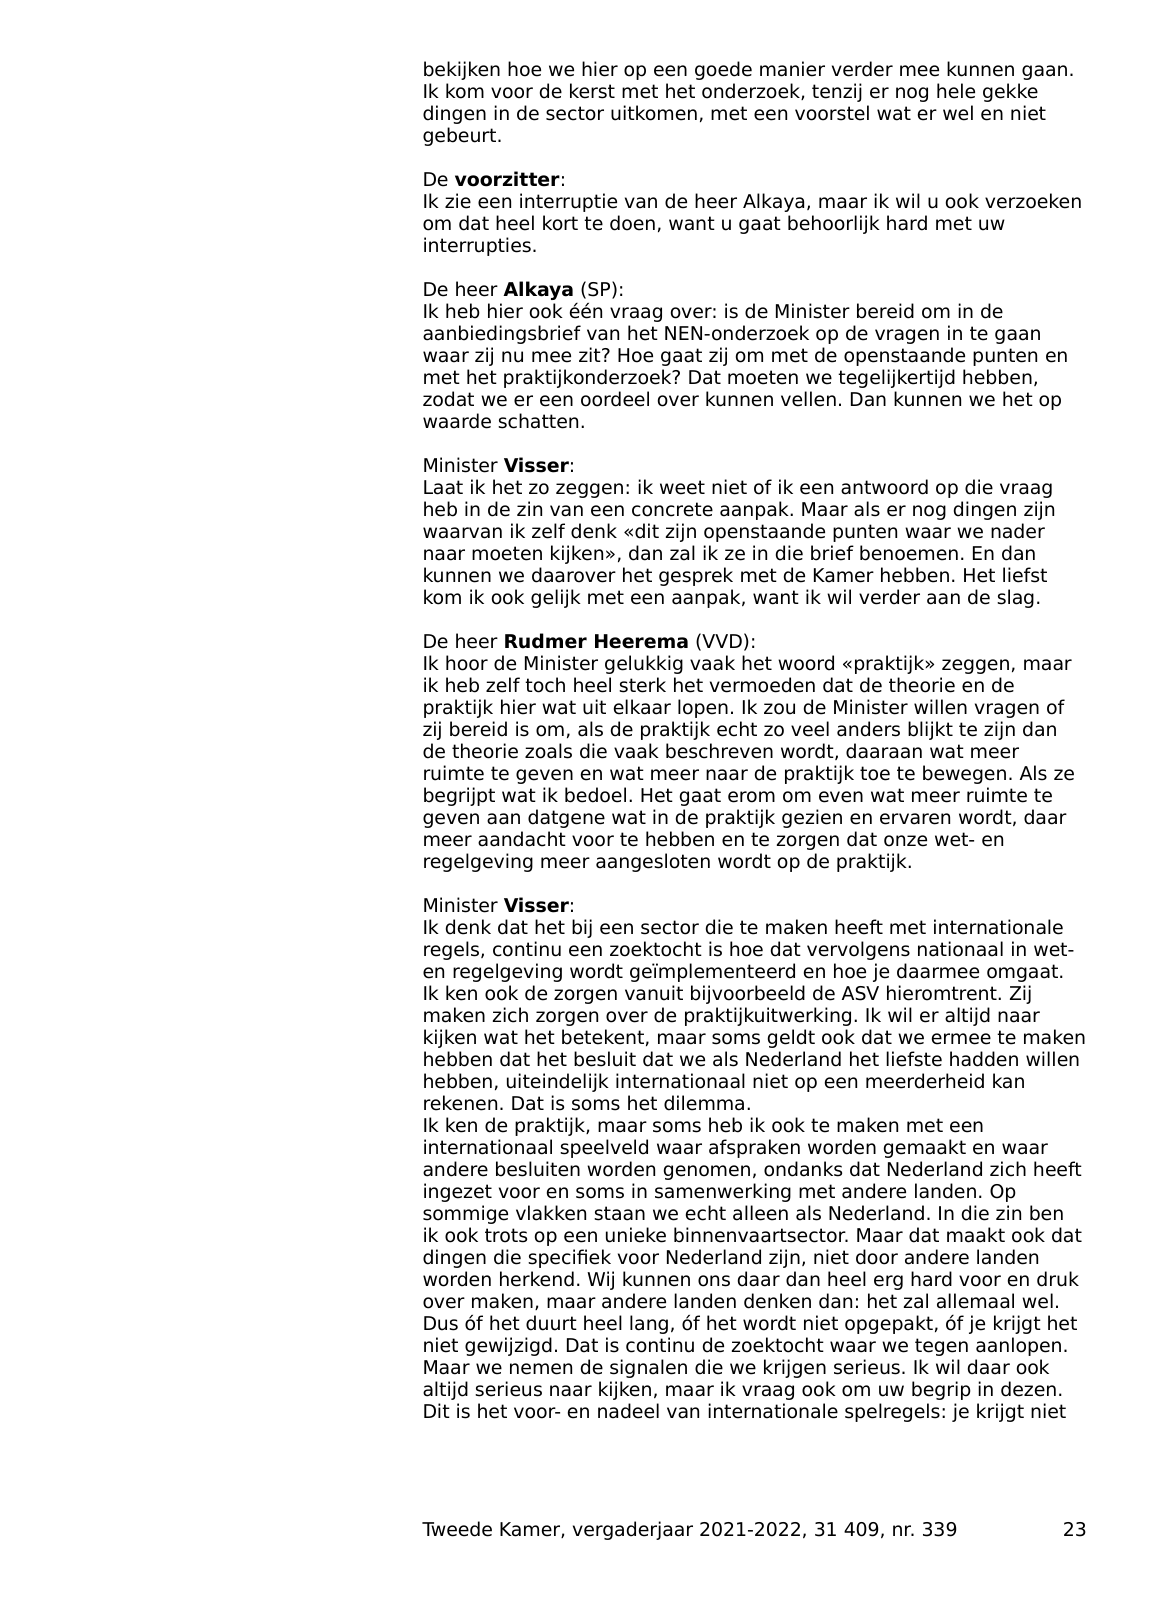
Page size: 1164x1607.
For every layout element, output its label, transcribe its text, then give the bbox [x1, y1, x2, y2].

text Ik denk dat het bij een sector die te maken heeft met internationale regels, continu een zoektocht is hoe dat vervolgens nationaal in wet- en regelgeving wordt geïmplementeerd en hoe je daarmee omgaat. Ik ken ook de zorgen vanuit bijvoorbeeld de ASV hieromtrent. Zij maken zich zorgen over de praktijkuitwerking. Ik wil er altijd naar kijken wat het betekent, maar soms geldt ook dat we ermee te maken hebben dat het besluit dat we als Nederland het liefste hadden willen hebben, uiteindelijk internationaal niet op een meerderheid kan rekenen. Dat is soms het dilemma. [422, 917, 1087, 1115]
text Ik heb hier ook één vraag over: is de Minister bereid om in de aanbiedingsbrief van het NEN-onderzoek op de vragen in te gaan waar zij nu mee zit? Hoe gaat zij om met de openstaande punten en met het praktijkonderzoek? Dat moeten we tegelijkertijd hebben, zodat we er een oordeel over kunnen vellen. Dan kunnen we het op waarde schatten. [422, 301, 1087, 433]
text De voorzitter: [422, 169, 1087, 191]
text bekijken hoe we hier op een goede manier verder mee kunnen gaan. Ik kom voor de kerst met het onderzoek, tenzij er nog hele gekke dingen in de sector uitkomen, met een voorstel wat er wel en niet gebeurt. [422, 59, 1087, 147]
text Ik hoor de Minister gelukkig vaak het woord «praktijk» zeggen, maar ik heb zelf toch heel sterk het vermoeden dat de theorie en de praktijk hier wat uit elkaar lopen. Ik zou de Minister willen vragen of zij bereid is om, als de praktijk echt zo veel anders blijkt te zijn dan de theorie zoals die vaak beschreven wordt, daaraan wat meer ruimte te geven en wat meer naar de praktijk toe te bewegen. Als ze begrijpt wat ik bedoel. Het gaat erom om even wat meer ruimte te geven aan datgene wat in de praktijk gezien en ervaren wordt, daar meer aandacht voor te hebben en te zorgen dat onze wet- en regelgeving meer aangesloten wordt op de praktijk. [422, 653, 1087, 873]
text Laat ik het zo zeggen: ik weet niet of ik een antwoord op die vraag heb in de zin van een concrete aanpak. Maar als er nog dingen zijn waarvan ik zelf denk «dit zijn openstaande punten waar we nader naar moeten kijken», dan zal ik ze in die brief benoemen. En dan kunnen we daarover het gesprek met de Kamer hebben. Het liefst kom ik ook gelijk met een aanpak, want ik wil verder aan de slag. [422, 477, 1087, 609]
text Minister Visser: [422, 895, 1087, 917]
text Minister Visser: [422, 455, 1087, 477]
text Ik ken de praktijk, maar soms heb ik ook te maken met een internationaal speelveld waar afspraken worden gemaakt en waar andere besluiten worden genomen, ondanks dat Nederland zich heeft ingezet voor en soms in samenwerking met andere landen. Op sommige vlakken staan we echt alleen als Nederland. In die zin ben ik ook trots op een unieke binnenvaartsector. Maar dat maakt ook dat dingen die specifiek voor Nederland zijn, niet door andere landen worden herkend. Wij kunnen ons daar dan heel erg hard voor en druk over maken, maar andere landen denken dan: het zal allemaal wel. Dus óf het duurt heel lang, óf het wordt niet opgepakt, óf je krijgt het niet gewijzigd. Dat is continu de zoektocht waar we tegen aanlopen. Maar we nemen de signalen die we krijgen serieus. Ik wil daar ook altijd serieus naar kijken, maar ik vraag ook om uw begrip in dezen. Dit is het voor- en nadeel van internationale spelregels: je krijgt niet [422, 1115, 1087, 1423]
text Ik zie een interruptie van de heer Alkaya, maar ik wil u ook verzoeken om dat heel kort te doen, want u gaat behoorlijk hard met uw interrupties. [422, 191, 1087, 257]
text De heer Rudmer Heerema (VVD): [422, 631, 1087, 653]
text De heer Alkaya (SP): [422, 279, 1087, 301]
